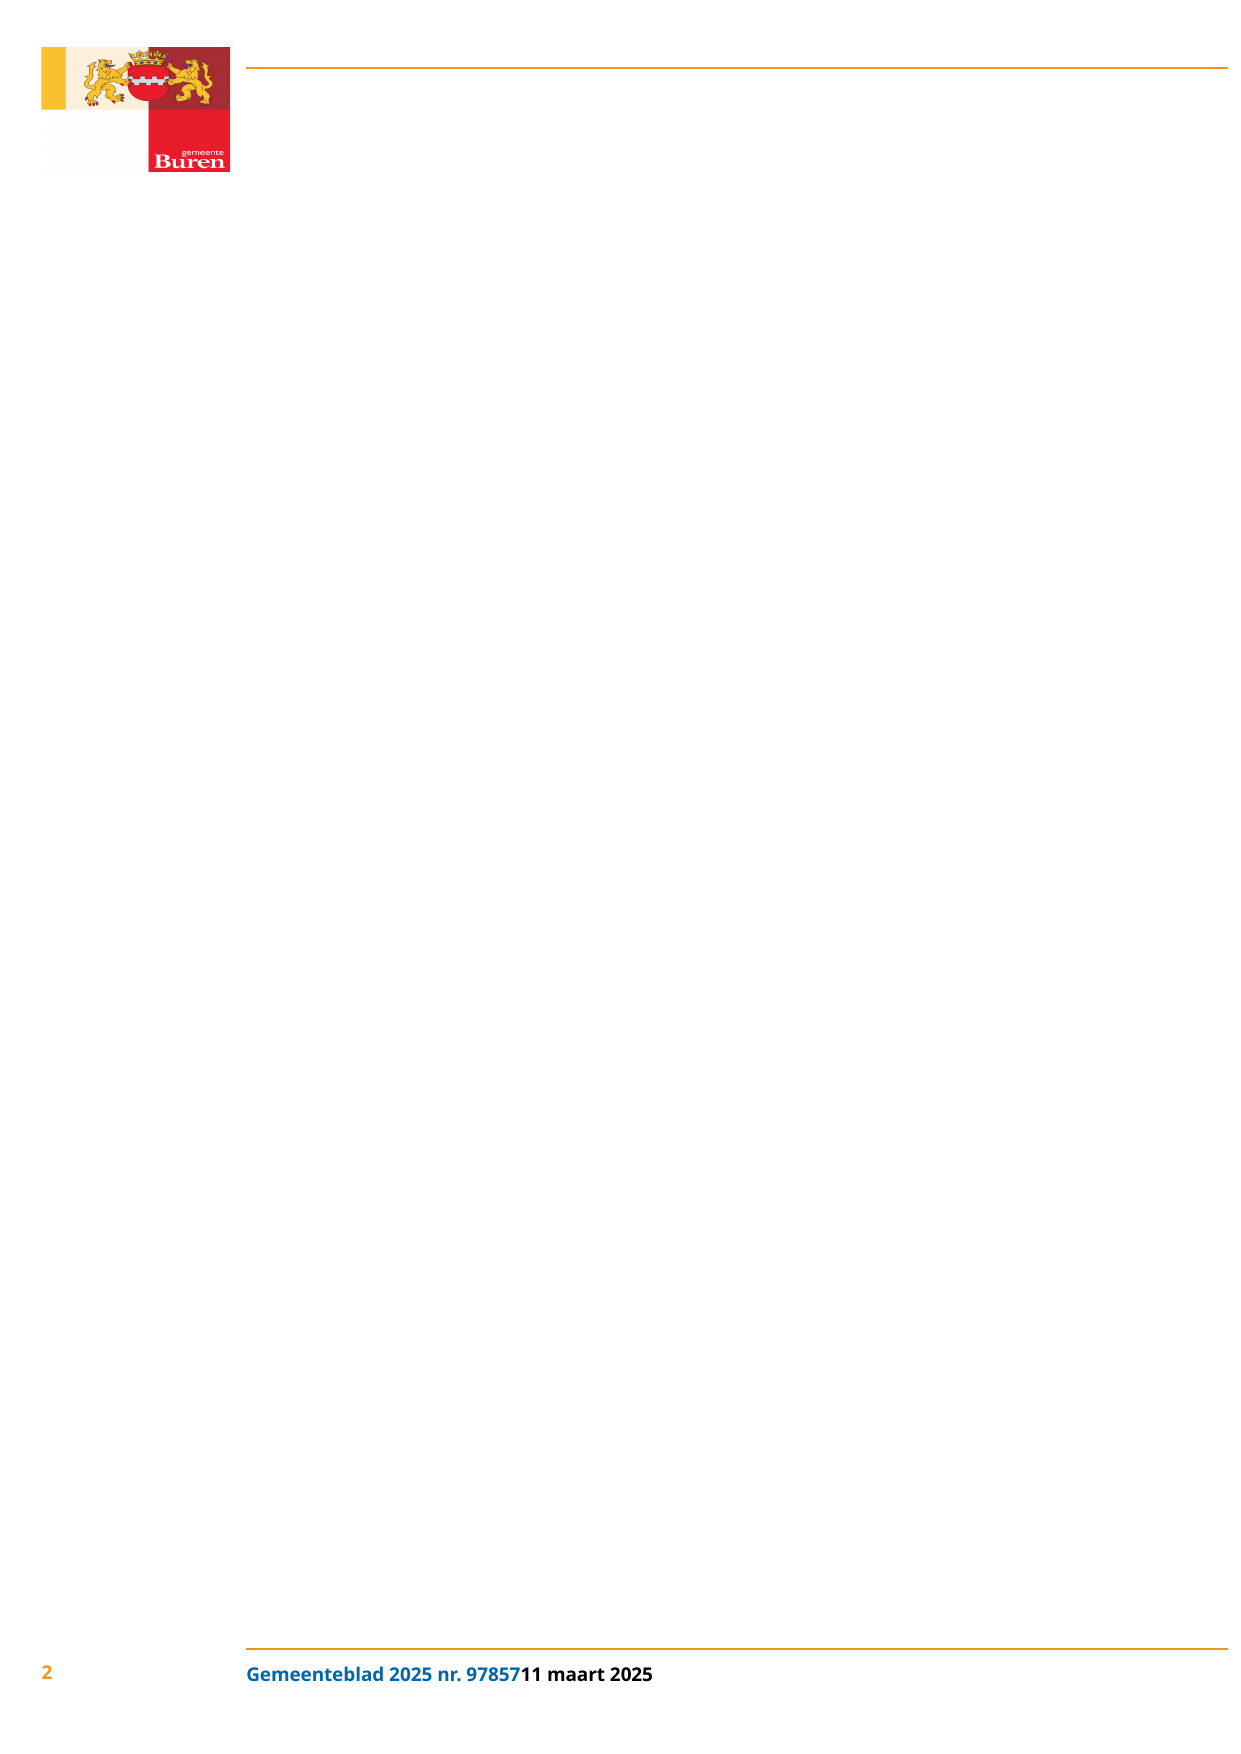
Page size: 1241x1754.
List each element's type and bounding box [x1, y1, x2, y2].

picture [41, 47, 231, 172]
